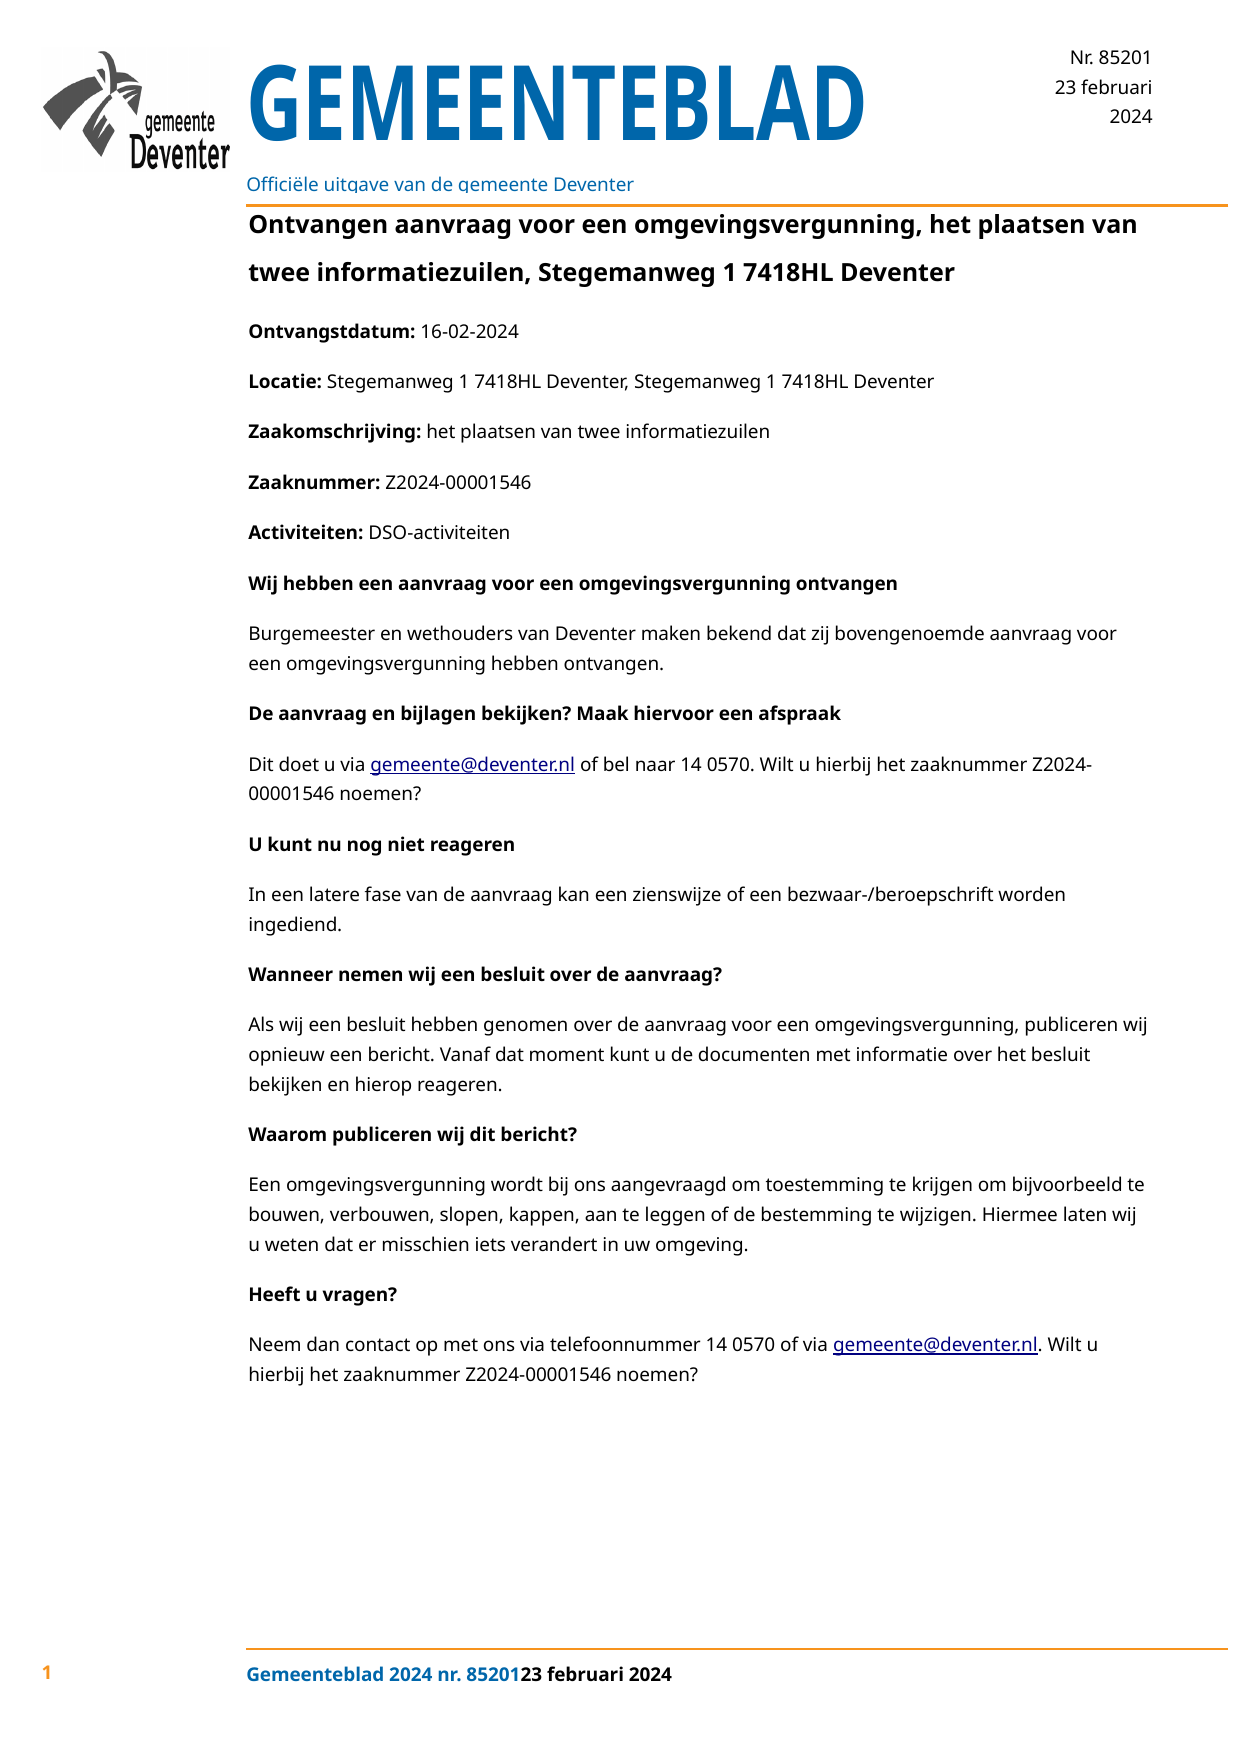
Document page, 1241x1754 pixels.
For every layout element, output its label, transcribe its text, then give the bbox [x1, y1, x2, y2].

text U kunt nu nog niet reageren [248, 831, 1152, 857]
text Heeft u vragen? [248, 1281, 1152, 1307]
text Wij hebben een aanvraag voor een omgevingsvergunning ontvangen [248, 570, 1152, 596]
text Locatie: Stegemanweg 1 7418HL Deventer, Stegemanweg 1 7418HL Deventer [248, 368, 1152, 394]
text Wanneer nemen wij een besluit over de aanvraag? [248, 961, 1152, 987]
text Waarom publiceren wij dit bericht? [248, 1121, 1152, 1147]
text Ontvangstdatum: 16-02-2024 [248, 318, 1152, 344]
text Als wij een besluit hebben genomen over de aanvraag voor een omgevingsvergunning, publiceren wij opnieuw een bericht. Vanaf dat moment kunt u de documenten met informatie over het besluit bekijken en hierop reageren. [248, 1012, 1152, 1097]
text Zaakomschrijving: het plaatsen van twee informatiezuilen [248, 419, 1152, 444]
text Zaaknummer: Z2024-00001546 [248, 469, 1152, 495]
text De aanvraag en bijlagen bekijken? Maak hiervoor een afspraak [248, 700, 1152, 726]
text Burgemeester en wethouders van Deventer maken bekend dat zij bovengenoemde aanvraag voor een omgevingsvergunning hebben ontvangen. [248, 620, 1152, 676]
text In een latere fase van de aanvraag kan een zienswijze of een bezwaar-/beroepschrift worden ingediend. [248, 881, 1152, 937]
text Ontvangen aanvraag voor een omgevingsvergunning, het plaatsen van twee informatiezuilen, Stegemanweg 1 7418HL Deventer [248, 207, 1152, 288]
picture [41, 47, 231, 172]
text Dit doet u via gemeente@deventer.nl of bel naar 14 0570. Wilt u hierbij het zaaknummer Z2024-00001546 noemen? [248, 751, 1152, 806]
text Een omgevingsvergunning wordt bij ons aangevraagd om toestemming te krijgen om bijvoorbeeld te bouwen, verbouwen, slopen, kappen, aan te leggen of de bestemming te wijzigen. Hiermee laten wij u weten dat er misschien iets verandert in uw omgeving. [248, 1172, 1152, 1257]
text Activiteiten: DSO-activiteiten [248, 519, 1152, 545]
text Neem dan contact op met ons via telefoonnummer 14 0570 of via gemeente@deventer.nl. Wilt u hierbij het zaaknummer Z2024-00001546 noemen? [248, 1332, 1152, 1387]
